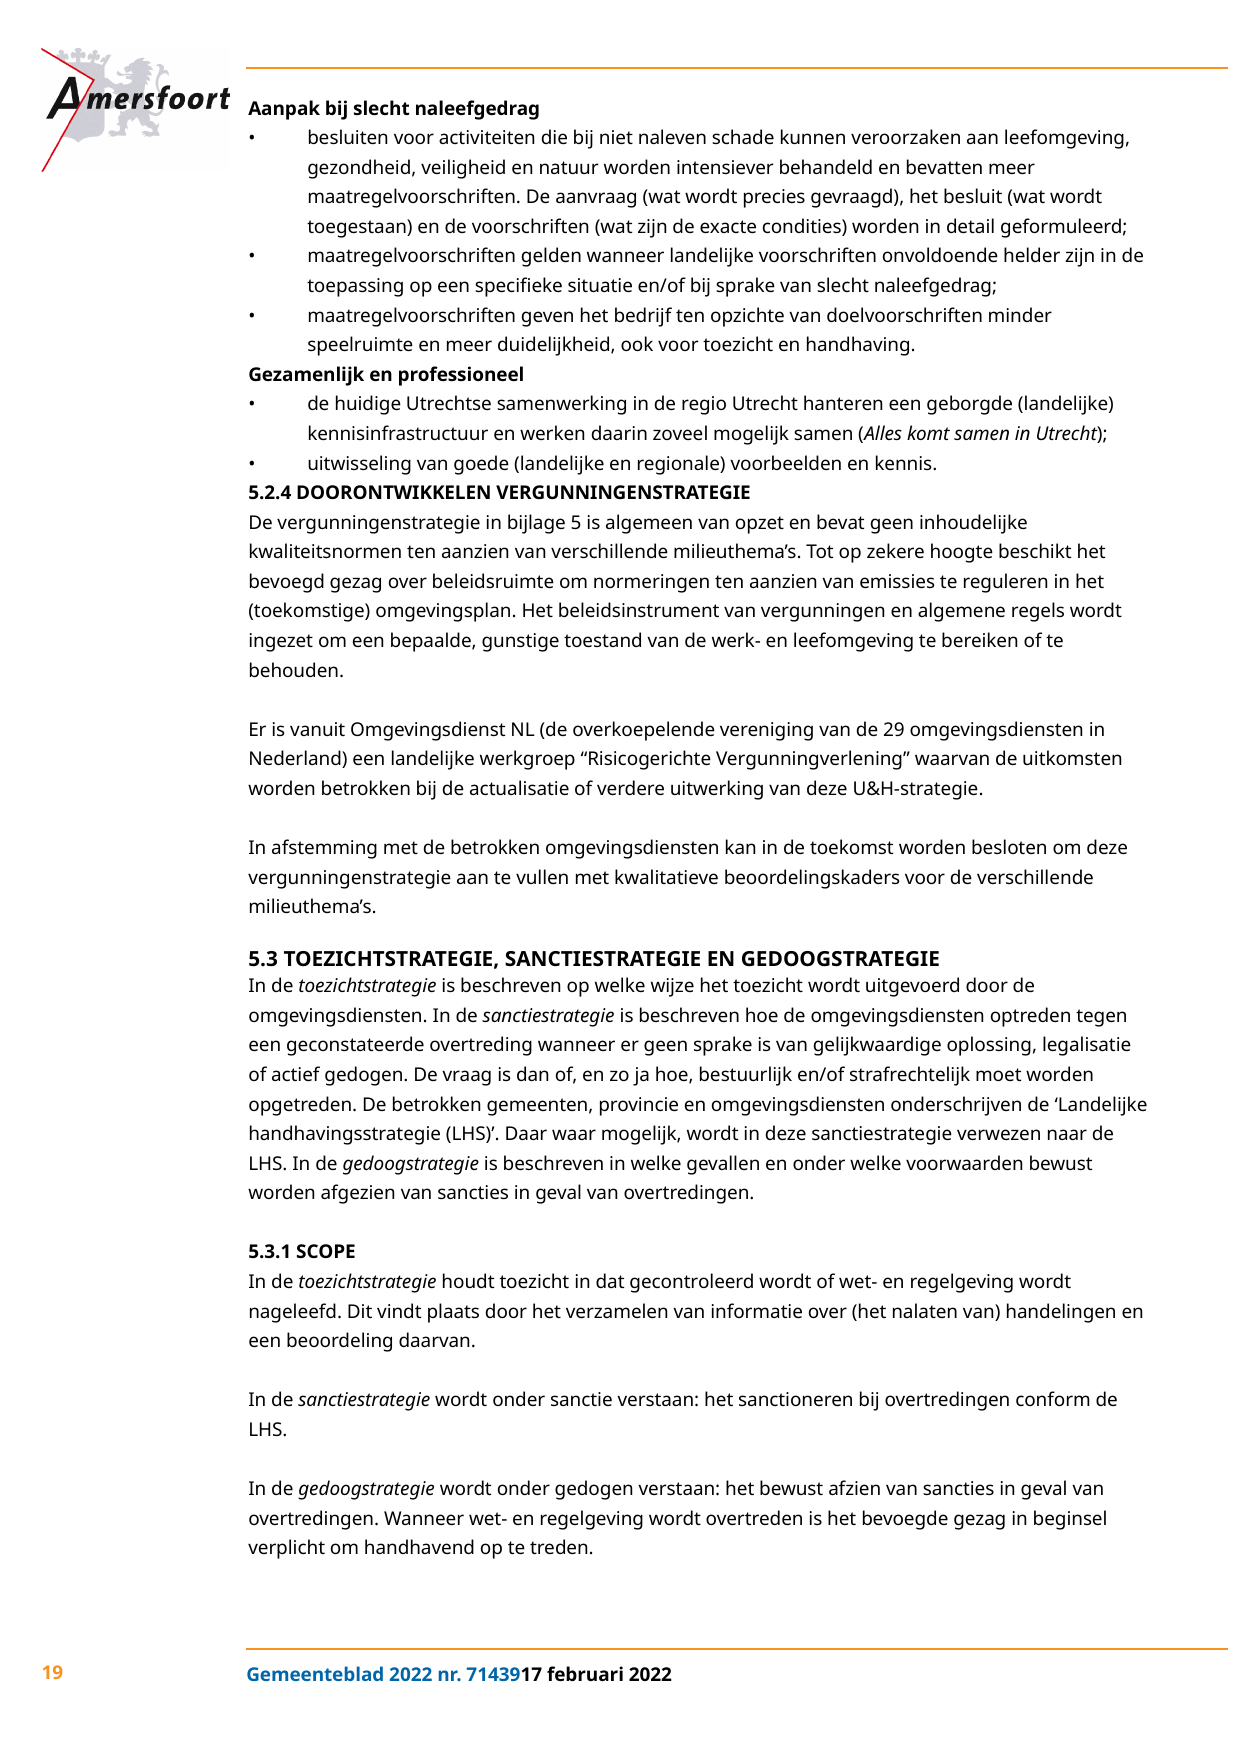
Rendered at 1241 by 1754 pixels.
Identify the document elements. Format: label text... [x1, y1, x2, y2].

text 5.2.4 DOORONTWIKKELEN VERGUNNINGENSTRATEGIE [248, 479, 1152, 505]
text Gezamenlijk en professioneel [248, 361, 1152, 387]
text Aanpak bij slecht naleefgedrag [248, 95, 1152, 121]
list uitwisseling van goede (landelijke en regionale) voorbeelden en kennis. [248, 450, 1152, 476]
text In de gedoogstrategie wordt onder gedogen verstaan: het bewust afzien van sancties in geval van overtredingen. Wanneer wet- en regelgeving wordt overtreden is het bevoegde gezag in beginsel verplicht om handhavend op te treden. [248, 1475, 1152, 1560]
text 5.3 TOEZICHTSTRATEGIE, SANCTIESTRATEGIE EN GEDOOGSTRATEGIE [248, 944, 1152, 972]
text Er is vanuit Omgevingsdienst NL (de overkoepelende vereniging van de 29 omgevingsdiensten in Nederland) een landelijke werkgroep “Risicogerichte Vergunningverlening” waarvan de uitkomsten worden betrokken bij de actualisatie of verdere uitwerking van deze U&H-strategie. [248, 716, 1152, 801]
list besluiten voor activiteiten die bij niet naleven schade kunnen veroorzaken aan leefomgeving, gezondheid, veiligheid en natuur worden intensiever behandeld en bevatten meer maatregelvoorschriften. De aanvraag (wat wordt precies gevraagd), het besluit (wat wordt toegestaan) en de voorschriften (wat zijn de exacte condities) worden in detail geformuleerd; [248, 124, 1152, 239]
list maatregelvoorschriften gelden wanneer landelijke voorschriften onvoldoende helder zijn in de toepassing op een specifieke situatie en/of bij sprake van slecht naleefgedrag; [248, 243, 1152, 298]
text In afstemming met de betrokken omgevingsdiensten kan in de toekomst worden besloten om deze vergunningenstrategie aan te vullen met kwalitatieve beoordelingskaders voor de verschillende milieuthema’s. [248, 834, 1152, 919]
list de huidige Utrechtse samenwerking in de regio Utrecht hanteren een geborgde (landelijke) kennisinfrastructuur en werken daarin zoveel mogelijk samen (Alles komt samen in Utrecht); [248, 391, 1152, 446]
text De vergunningenstrategie in bijlage 5 is algemeen van opzet en bevat geen inhoudelijke kwaliteitsnormen ten aanzien van verschillende milieuthema’s. Tot op zekere hoogte beschikt het bevoegd gezag over beleidsruimte om normeringen ten aanzien van emissies te reguleren in het (toekomstige) omgevingsplan. Het beleidsinstrument van vergunningen en algemene regels wordt ingezet om een bepaalde, gunstige toestand van de werk- en leefomgeving te bereiken of te behouden. [248, 509, 1152, 683]
picture [41, 47, 231, 172]
text In de toezichtstrategie houdt toezicht in dat gecontroleerd wordt of wet- en regelgeving wordt nageleefd. Dit vindt plaats door het verzamelen van informatie over (het nalaten van) handelingen en een beoordeling daarvan. [248, 1268, 1152, 1353]
list maatregelvoorschriften geven het bedrijf ten opzichte van doelvoorschriften minder speelruimte en meer duidelijkheid, ook voor toezicht en handhaving. [248, 302, 1152, 357]
text In de sanctiestrategie wordt onder sanctie verstaan: het sanctioneren bij overtredingen conform de LHS. [248, 1387, 1152, 1442]
text 5.3.1 SCOPE [248, 1239, 1152, 1264]
text In de toezichtstrategie is beschreven op welke wijze het toezicht wordt uitgevoerd door de omgevingsdiensten. In de sanctiestrategie is beschreven hoe de omgevingsdiensten optreden tegen een geconstateerde overtreding wanneer er geen sprake is van gelijkwaardige oplossing, legalisatie of actief gedogen. De vraag is dan of, en zo ja hoe, bestuurlijk en/of strafrechtelijk moet worden opgetreden. De betrokken gemeenten, provincie en omgevingsdiensten onderschrijven de ‘Landelijke handhavingsstrategie (LHS)’. Daar waar mogelijk, wordt in deze sanctiestrategie verwezen naar de LHS. In de gedoogstrategie is beschreven in welke gevallen en onder welke voorwaarden bewust worden afgezien van sancties in geval van overtredingen. [248, 972, 1152, 1205]
